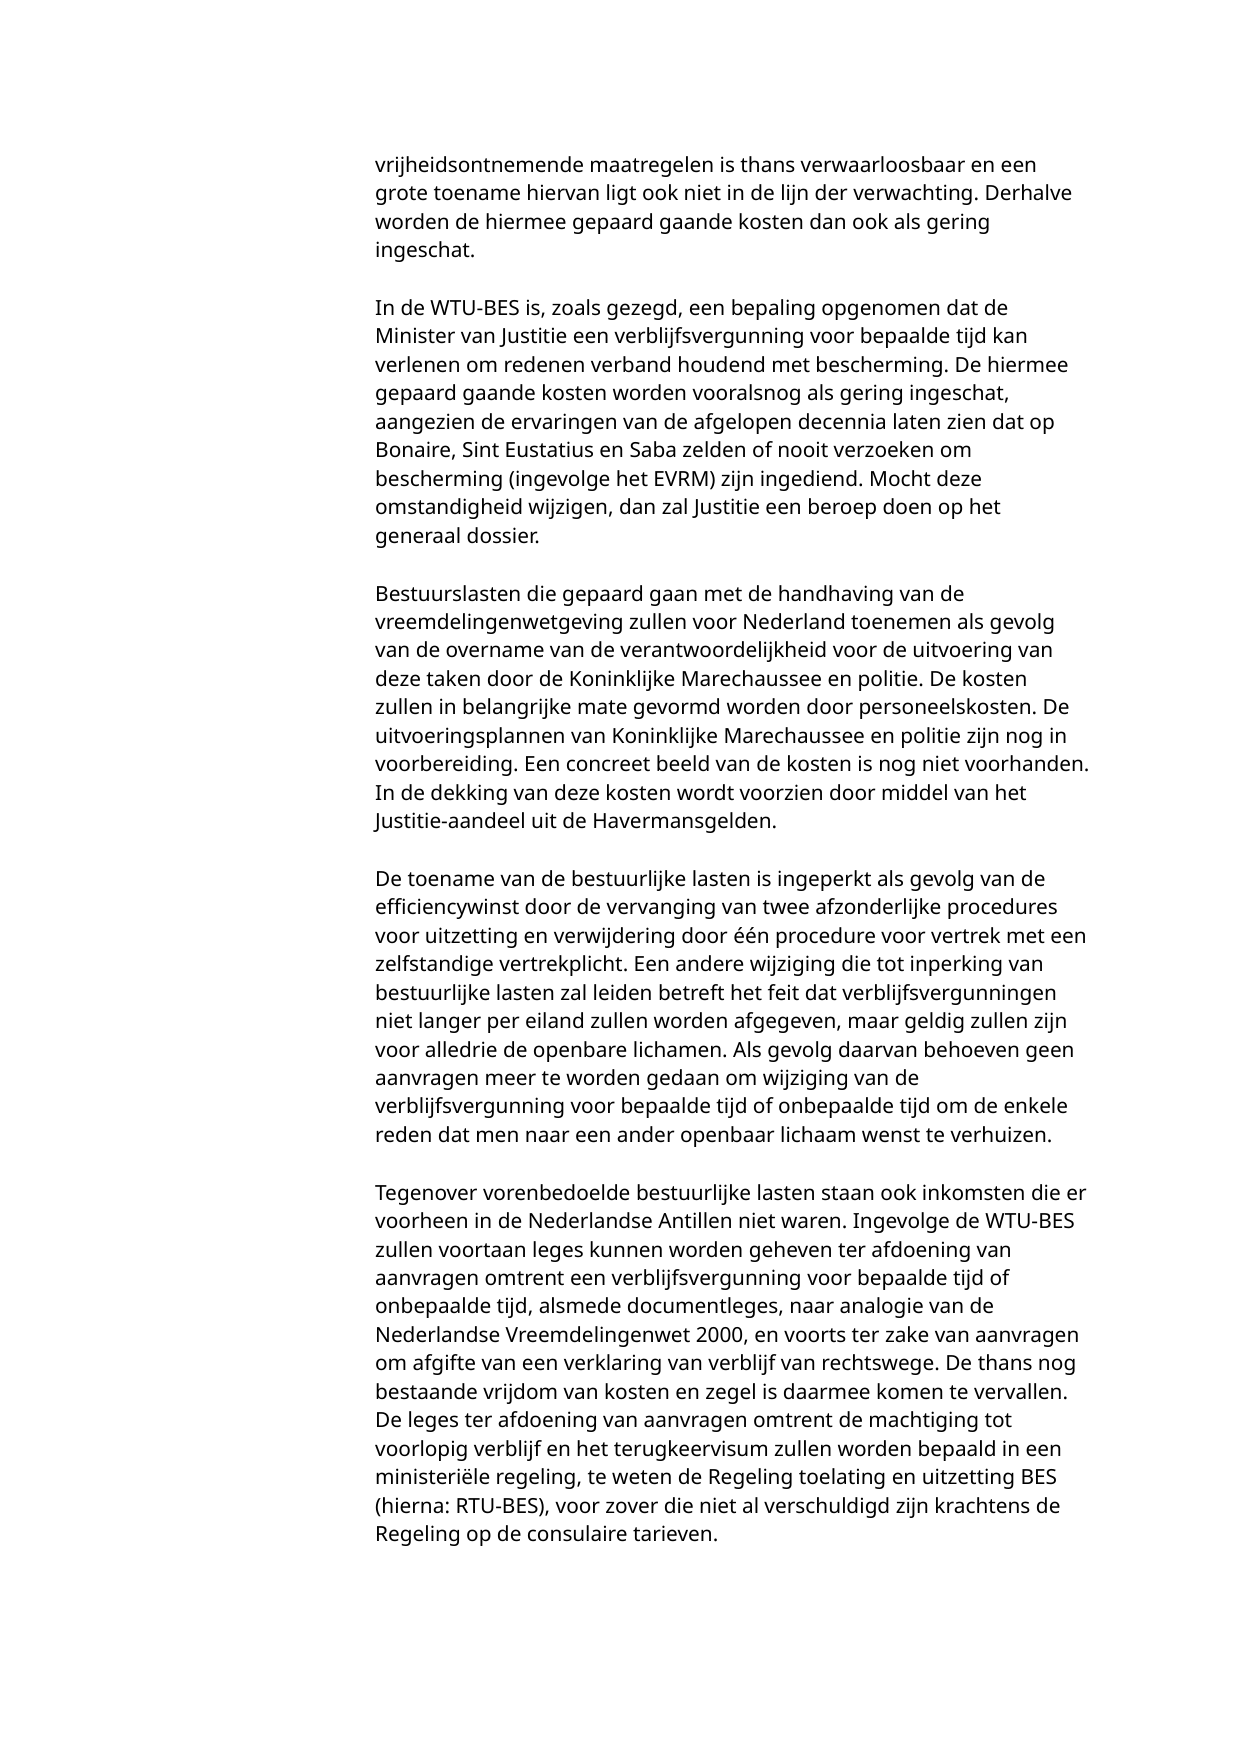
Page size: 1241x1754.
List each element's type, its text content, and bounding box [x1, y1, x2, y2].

text Bestuurslasten die gepaard gaan met de handhaving van de vreemdelingenwetgeving zullen voor Nederland toenemen als gevolg van de overname van de verantwoordelijkheid voor de uitvoering van deze taken door de Koninklijke Marechaussee en politie. De kosten zullen in belangrijke mate gevormd worden door personeelskosten. De uitvoeringsplannen van Koninklijke Marechaussee en politie zijn nog in voorbereiding. Een concreet beeld van de kosten is nog niet voorhanden. In de dekking van deze kosten wordt voorzien door middel van het Justitie-aandeel uit de Havermansgelden. [375, 579, 1090, 834]
text De toename van de bestuurlijke lasten is ingeperkt als gevolg van de efficiencywinst door de vervanging van twee afzonderlijke procedures voor uitzetting en verwijdering door één procedure voor vertrek met een zelfstandige vertrekplicht. Een andere wijziging die tot inperking van bestuurlijke lasten zal leiden betreft het feit dat verblijfsvergunningen niet langer per eiland zullen worden afgegeven, maar geldig zullen zijn voor alledrie de openbare lichamen. Als gevolg daarvan behoeven geen aanvragen meer te worden gedaan om wijziging van de verblijfsvergunning voor bepaalde tijd of onbepaalde tijd om de enkele reden dat men naar een ander openbaar lichaam wenst te verhuizen. [375, 864, 1090, 1148]
text Tegenover vorenbedoelde bestuurlijke lasten staan ook inkomsten die er voorheen in de Nederlandse Antillen niet waren. Ingevolge de WTU-BES zullen voortaan leges kunnen worden geheven ter afdoening van aanvragen omtrent een verblijfsvergunning voor bepaalde tijd of onbepaalde tijd, alsmede documentleges, naar analogie van de Nederlandse Vreemdelingenwet 2000, en voorts ter zake van aanvragen om afgifte van een verklaring van verblijf van rechtswege. De thans nog bestaande vrijdom van kosten en zegel is daarmee komen te vervallen. De leges ter afdoening van aanvragen omtrent de machtiging tot voorlopig verblijf en het terugkeervisum zullen worden bepaald in een ministeriële regeling, te weten de Regeling toelating en uitzetting BES (hierna: RTU-BES), voor zover die niet al verschuldigd zijn krachtens de Regeling op de consulaire tarieven. [375, 1178, 1090, 1548]
text In de WTU-BES is, zoals gezegd, een bepaling opgenomen dat de Minister van Justitie een verblijfsvergunning voor bepaalde tijd kan verlenen om redenen verband houdend met bescherming. De hiermee gepaard gaande kosten worden vooralsnog als gering ingeschat, aangezien de ervaringen van de afgelopen decennia laten zien dat op Bonaire, Sint Eustatius en Saba zelden of nooit verzoeken om bescherming (ingevolge het EVRM) zijn ingediend. Mocht deze omstandigheid wijzigen, dan zal Justitie een beroep doen op het generaal dossier. [375, 293, 1090, 549]
text vrijheidsontnemende maatregelen is thans verwaarloosbaar en een grote toename hiervan ligt ook niet in de lijn der verwachting. Derhalve worden de hiermee gepaard gaande kosten dan ook als gering ingeschat. [375, 150, 1090, 264]
